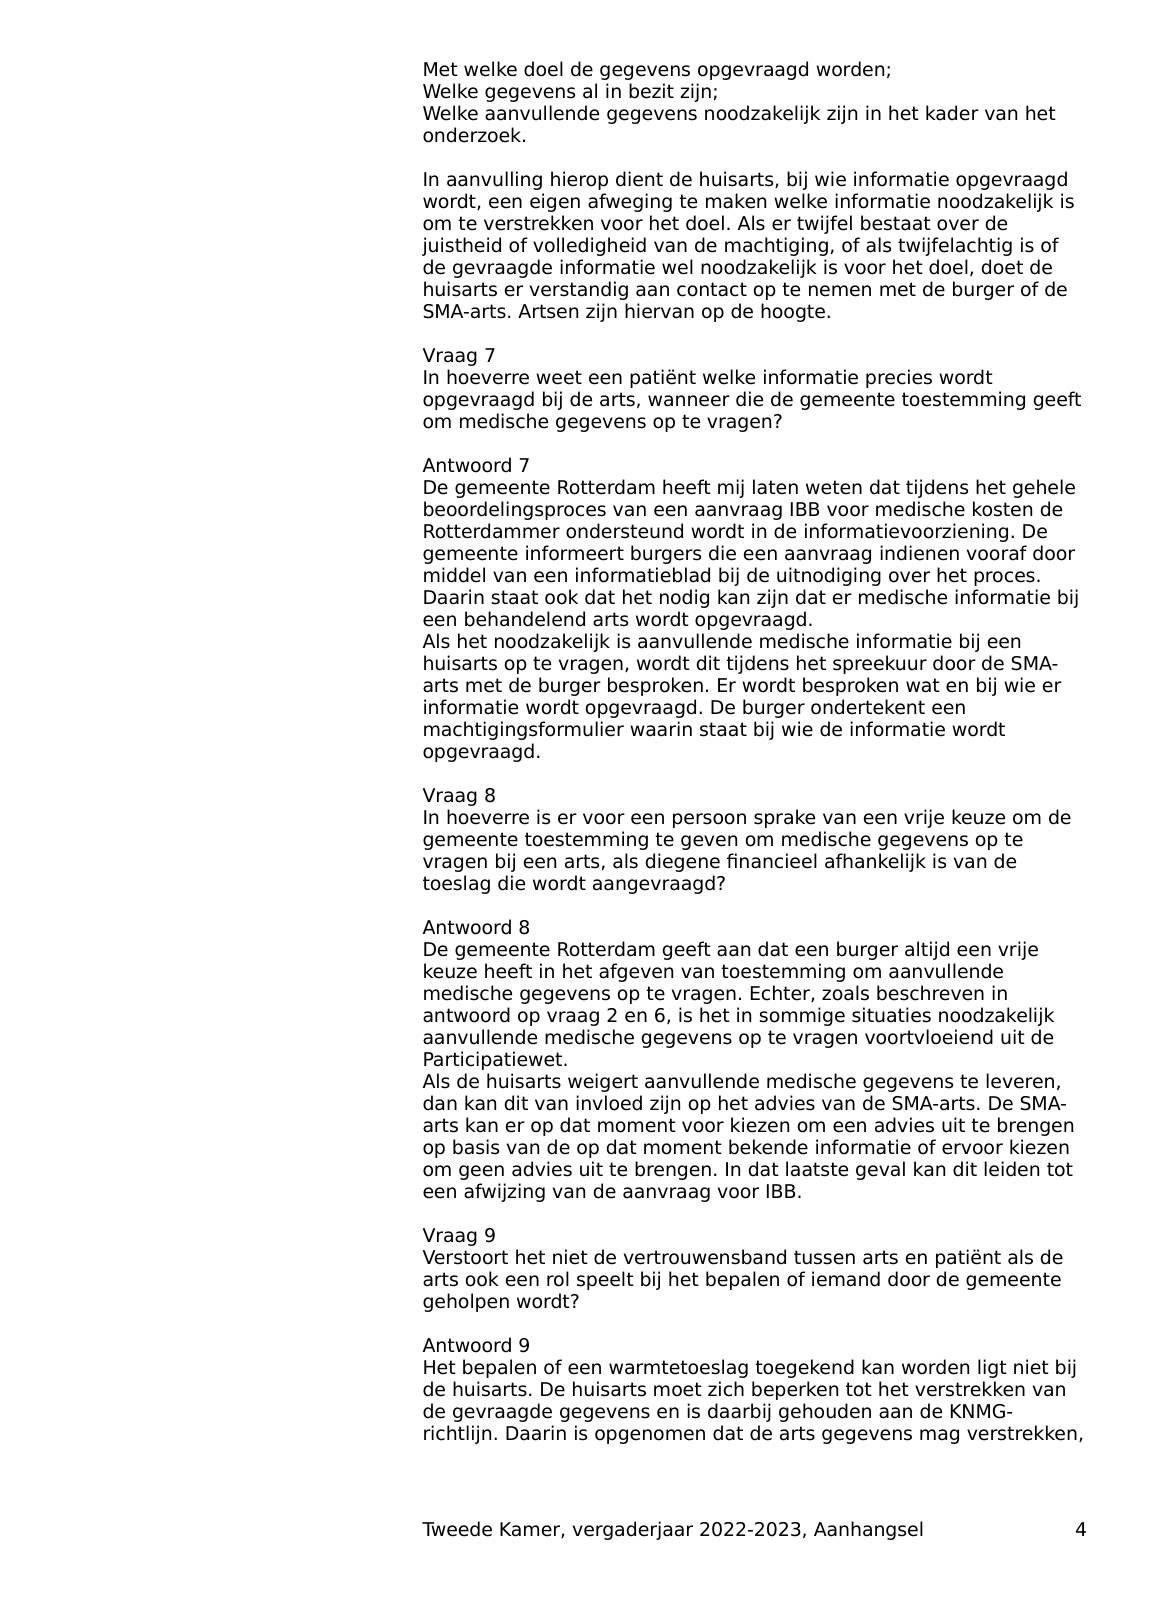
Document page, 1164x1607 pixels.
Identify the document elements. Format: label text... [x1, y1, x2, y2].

text Antwoord 7 [422, 455, 1087, 477]
text Vraag 9 [422, 1225, 1087, 1247]
text In hoeverre is er voor een persoon sprake van een vrije keuze om de gemeente toestemming te geven om medische gegevens op te vragen bij een arts, als diegene financieel afhankelijk is van de toeslag die wordt aangevraagd? [422, 807, 1087, 895]
text In aanvulling hierop dient de huisarts, bij wie informatie opgevraagd wordt, een eigen afweging te maken welke informatie noodzakelijk is om te verstrekken voor het doel. Als er twijfel bestaat over de juistheid of volledigheid van de machtiging, of als twijfelachtig is of de gevraagde informatie wel noodzakelijk is voor het doel, doet de huisarts er verstandig aan contact op te nemen met de burger of de SMA-arts. Artsen zijn hiervan op de hoogte. [422, 169, 1087, 323]
text Welke gegevens al in bezit zijn; [422, 81, 1087, 103]
text Welke aanvullende gegevens noodzakelijk zijn in het kader van het onderzoek. [422, 103, 1087, 147]
text Vraag 7 [422, 345, 1087, 367]
text Als de huisarts weigert aanvullende medische gegevens te leveren, dan kan dit van invloed zijn op het advies van de SMA-arts. De SMA-arts kan er op dat moment voor kiezen om een advies uit te brengen op basis van de op dat moment bekende informatie of ervoor kiezen om geen advies uit te brengen. In dat laatste geval kan dit leiden tot een afwijzing van de aanvraag voor IBB. [422, 1071, 1087, 1203]
text Als het noodzakelijk is aanvullende medische informatie bij een huisarts op te vragen, wordt dit tijdens het spreekuur door de SMA-arts met de burger besproken. Er wordt besproken wat en bij wie er informatie wordt opgevraagd. De burger ondertekent een machtigingsformulier waarin staat bij wie de informatie wordt opgevraagd. [422, 631, 1087, 763]
text Vraag 8 [422, 785, 1087, 807]
text De gemeente Rotterdam heeft mij laten weten dat tijdens het gehele beoordelingsproces van een aanvraag IBB voor medische kosten de Rotterdammer ondersteund wordt in de informatievoorziening. De gemeente informeert burgers die een aanvraag indienen vooraf door middel van een informatieblad bij de uitnodiging over het proces. Daarin staat ook dat het nodig kan zijn dat er medische informatie bij een behandelend arts wordt opgevraagd. [422, 477, 1087, 631]
text In hoeverre weet een patiënt welke informatie precies wordt opgevraagd bij de arts, wanneer die de gemeente toestemming geeft om medische gegevens op te vragen? [422, 367, 1087, 433]
text De gemeente Rotterdam geeft aan dat een burger altijd een vrije keuze heeft in het afgeven van toestemming om aanvullende medische gegevens op te vragen. Echter, zoals beschreven in antwoord op vraag 2 en 6, is het in sommige situaties noodzakelijk aanvullende medische gegevens op te vragen voortvloeiend uit de Participatiewet. [422, 939, 1087, 1071]
text Antwoord 8 [422, 917, 1087, 939]
text Met welke doel de gegevens opgevraagd worden; [422, 59, 1087, 81]
text Het bepalen of een warmtetoeslag toegekend kan worden ligt niet bij de huisarts. De huisarts moet zich beperken tot het verstrekken van de gevraagde gegevens en is daarbij gehouden aan de KNMG-richtlijn. Daarin is opgenomen dat de arts gegevens mag verstrekken, [422, 1357, 1087, 1445]
text Verstoort het niet de vertrouwensband tussen arts en patiënt als de arts ook een rol speelt bij het bepalen of iemand door de gemeente geholpen wordt? [422, 1247, 1087, 1313]
text Antwoord 9 [422, 1335, 1087, 1357]
